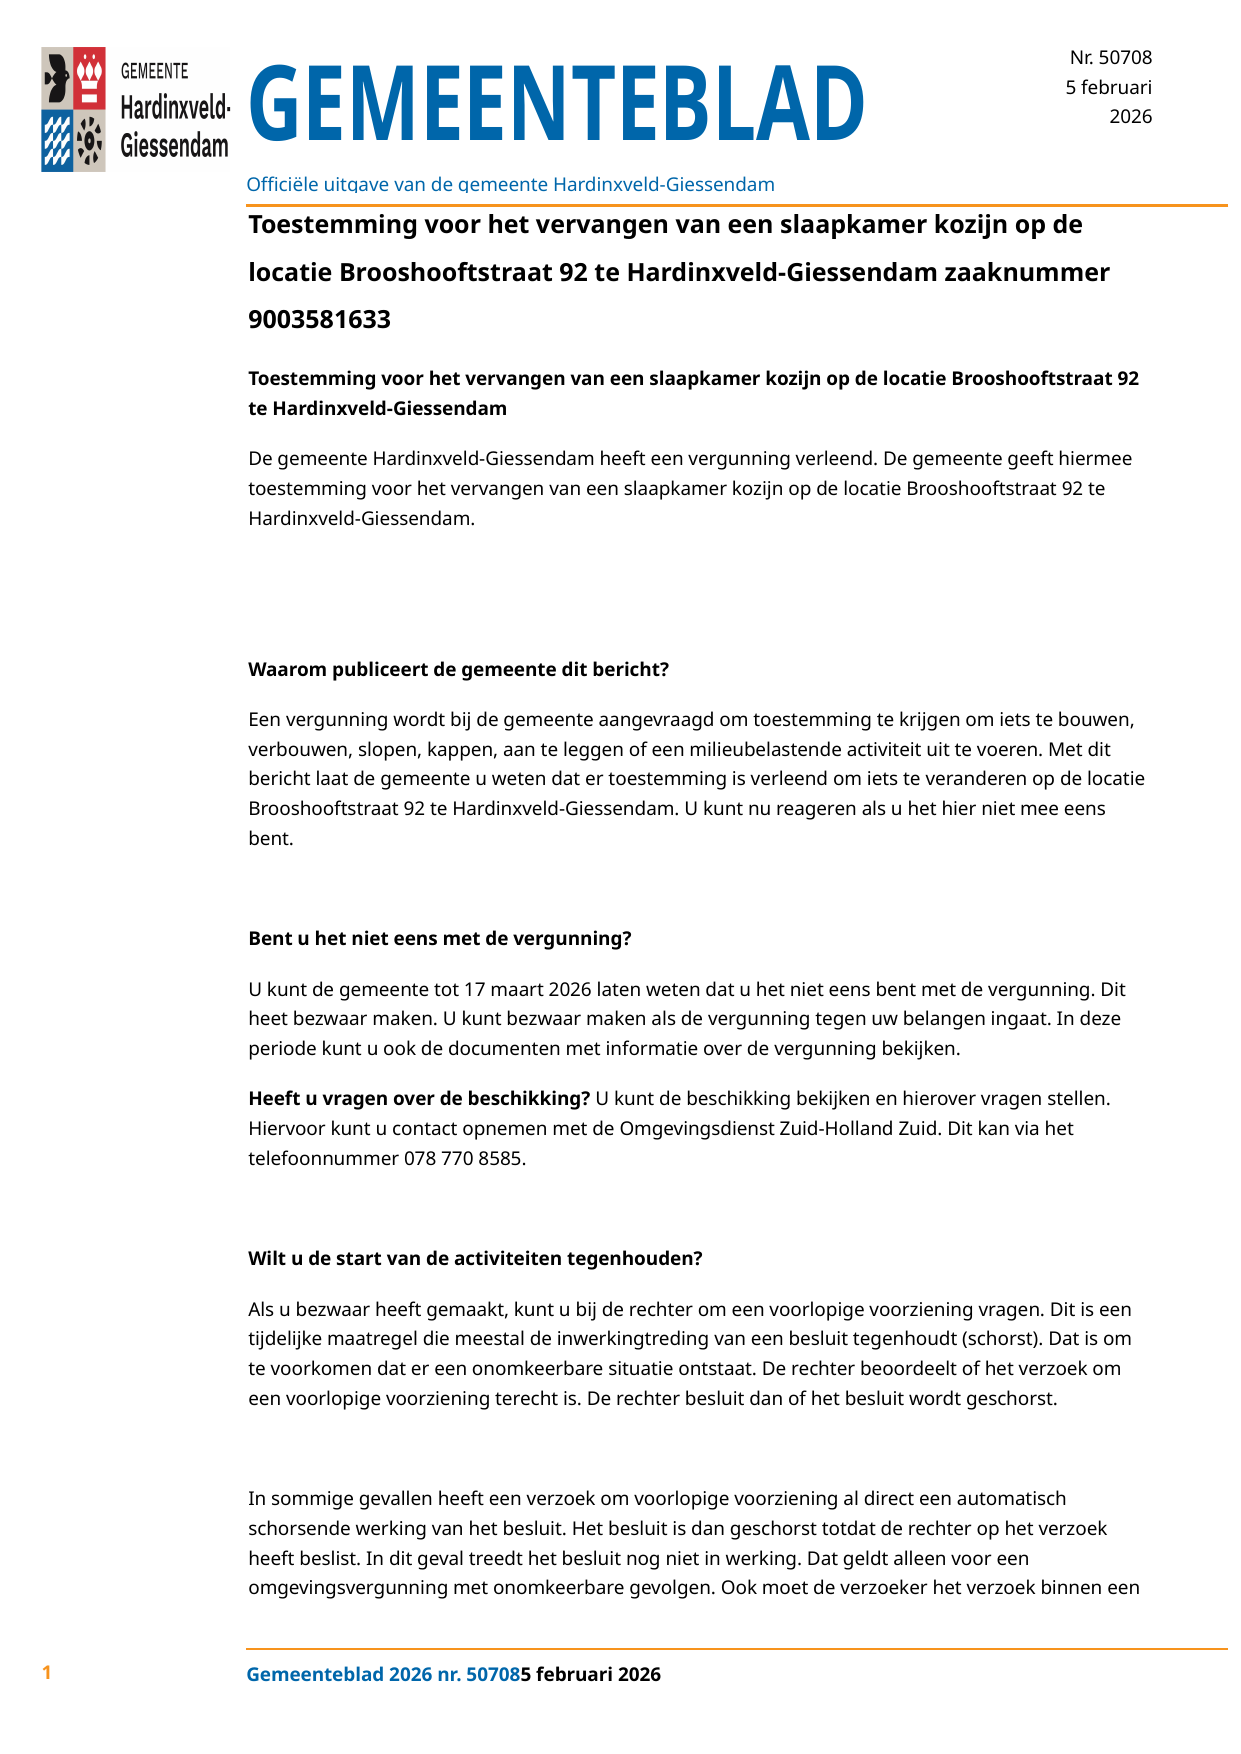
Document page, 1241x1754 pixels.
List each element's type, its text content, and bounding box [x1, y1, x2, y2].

text In sommige gevallen heeft een verzoek om voorlopige voorziening al direct een automatisch schorsende werking van het besluit. Het besluit is dan geschorst totdat de rechter op het verzoek heeft beslist. In dit geval treedt het besluit nog niet in werking. Dat geldt alleen voor een omgevingsvergunning met onomkeerbare gevolgen. Ook moet de verzoeker het verzoek binnen een [248, 1486, 1152, 1600]
text Een vergunning wordt bij de gemeente aangevraagd om toestemming te krijgen om iets te bouwen, verbouwen, slopen, kappen, aan te leggen of een milieubelastende activiteit uit te voeren. Met dit bericht laat de gemeente u weten dat er toestemming is verleend om iets te veranderen op de locatie Brooshooftstraat 92 te Hardinxveld-Giessendam. U kunt nu reageren als u het hier niet mee eens bent. [248, 706, 1152, 850]
text Toestemming voor het vervangen van een slaapkamer kozijn op de locatie Brooshooftstraat 92 te Hardinxveld-Giessendam [248, 366, 1152, 421]
text Waarom publiceert de gemeente dit bericht? [248, 656, 1152, 682]
text Als u bezwaar heeft gemaakt, kunt u bij de rechter om een voorlopige voorziening vragen. Dit is een tijdelijke maatregel die meestal de inwerkingtreding van een besluit tegenhoudt (schorst). Dat is om te voorkomen dat er een onomkeerbare situatie ontstaat. De rechter beoordeelt of het verzoek om een voorlopige voorziening terecht is. De rechter besluit dan of het besluit wordt geschorst. [248, 1296, 1152, 1410]
text Toestemming voor het vervangen van een slaapkamer kozijn op de locatie Brooshooftstraat 92 te Hardinxveld-Giessendam zaaknummer 9003581633 [248, 207, 1152, 336]
text De gemeente Hardinxveld-Giessendam heeft een vergunning verleend. De gemeente geeft hiermee toestemming voor het vervangen van een slaapkamer kozijn op de locatie Brooshooftstraat 92 te Hardinxveld-Giessendam. [248, 446, 1152, 530]
text U kunt de gemeente tot 17 maart 2026 laten weten dat u het niet eens bent met de vergunning. Dit heet bezwaar maken. U kunt bezwaar maken als de vergunning tegen uw belangen ingaat. In deze periode kunt u ook de documenten met informatie over de vergunning bekijken. [248, 976, 1152, 1061]
text Bent u het niet eens met de vergunning? [248, 926, 1152, 951]
text Heeft u vragen over de beschikking? U kunt de beschikking bekijken en hierover vragen stellen. Hiervoor kunt u contact opnemen met de Omgevingsdienst Zuid-Holland Zuid. Dit kan via het telefoonnummer 078 770 8585. [248, 1086, 1152, 1170]
picture [41, 47, 231, 172]
text Wilt u de start van de activiteiten tegenhouden? [248, 1246, 1152, 1271]
